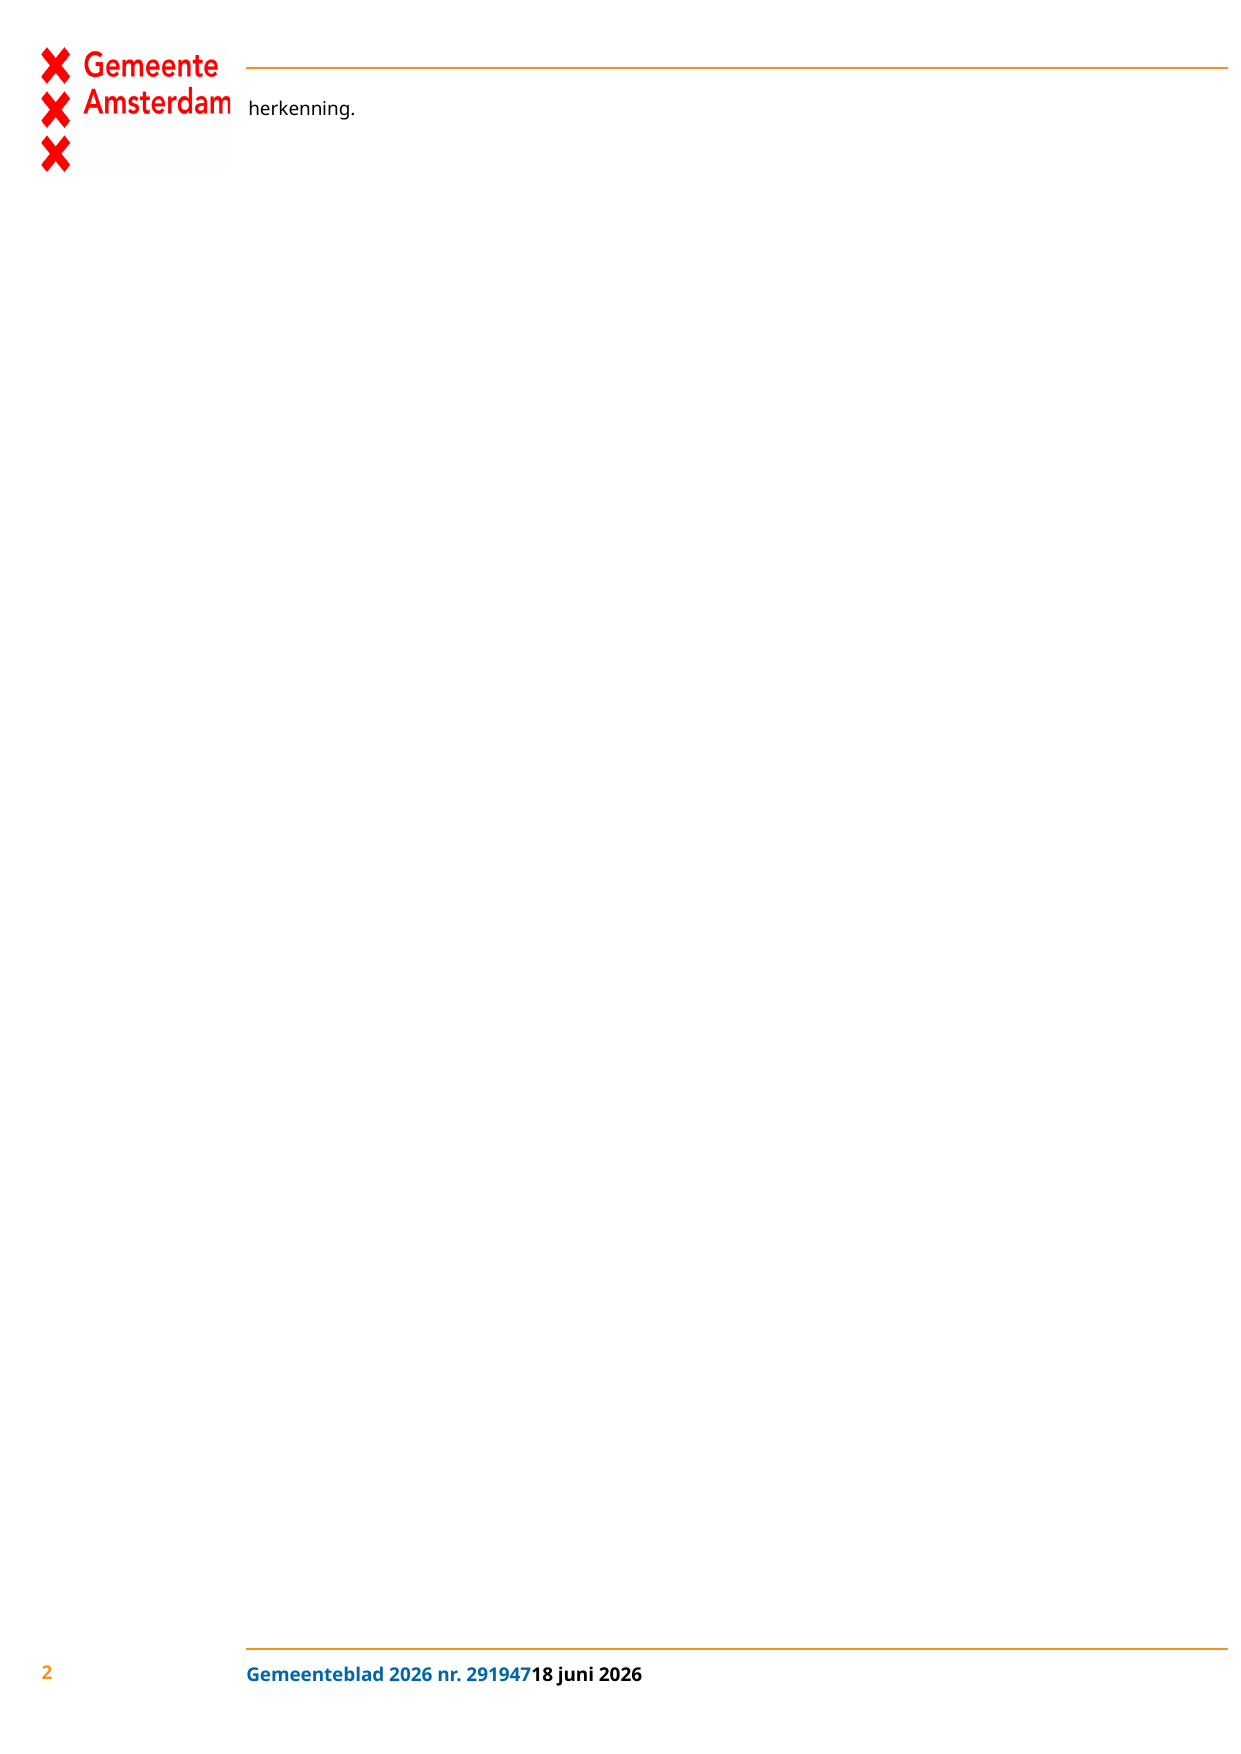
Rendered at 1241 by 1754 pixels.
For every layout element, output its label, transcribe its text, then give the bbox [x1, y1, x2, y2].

picture [41, 47, 231, 172]
text herkenning. [248, 95, 1152, 121]
